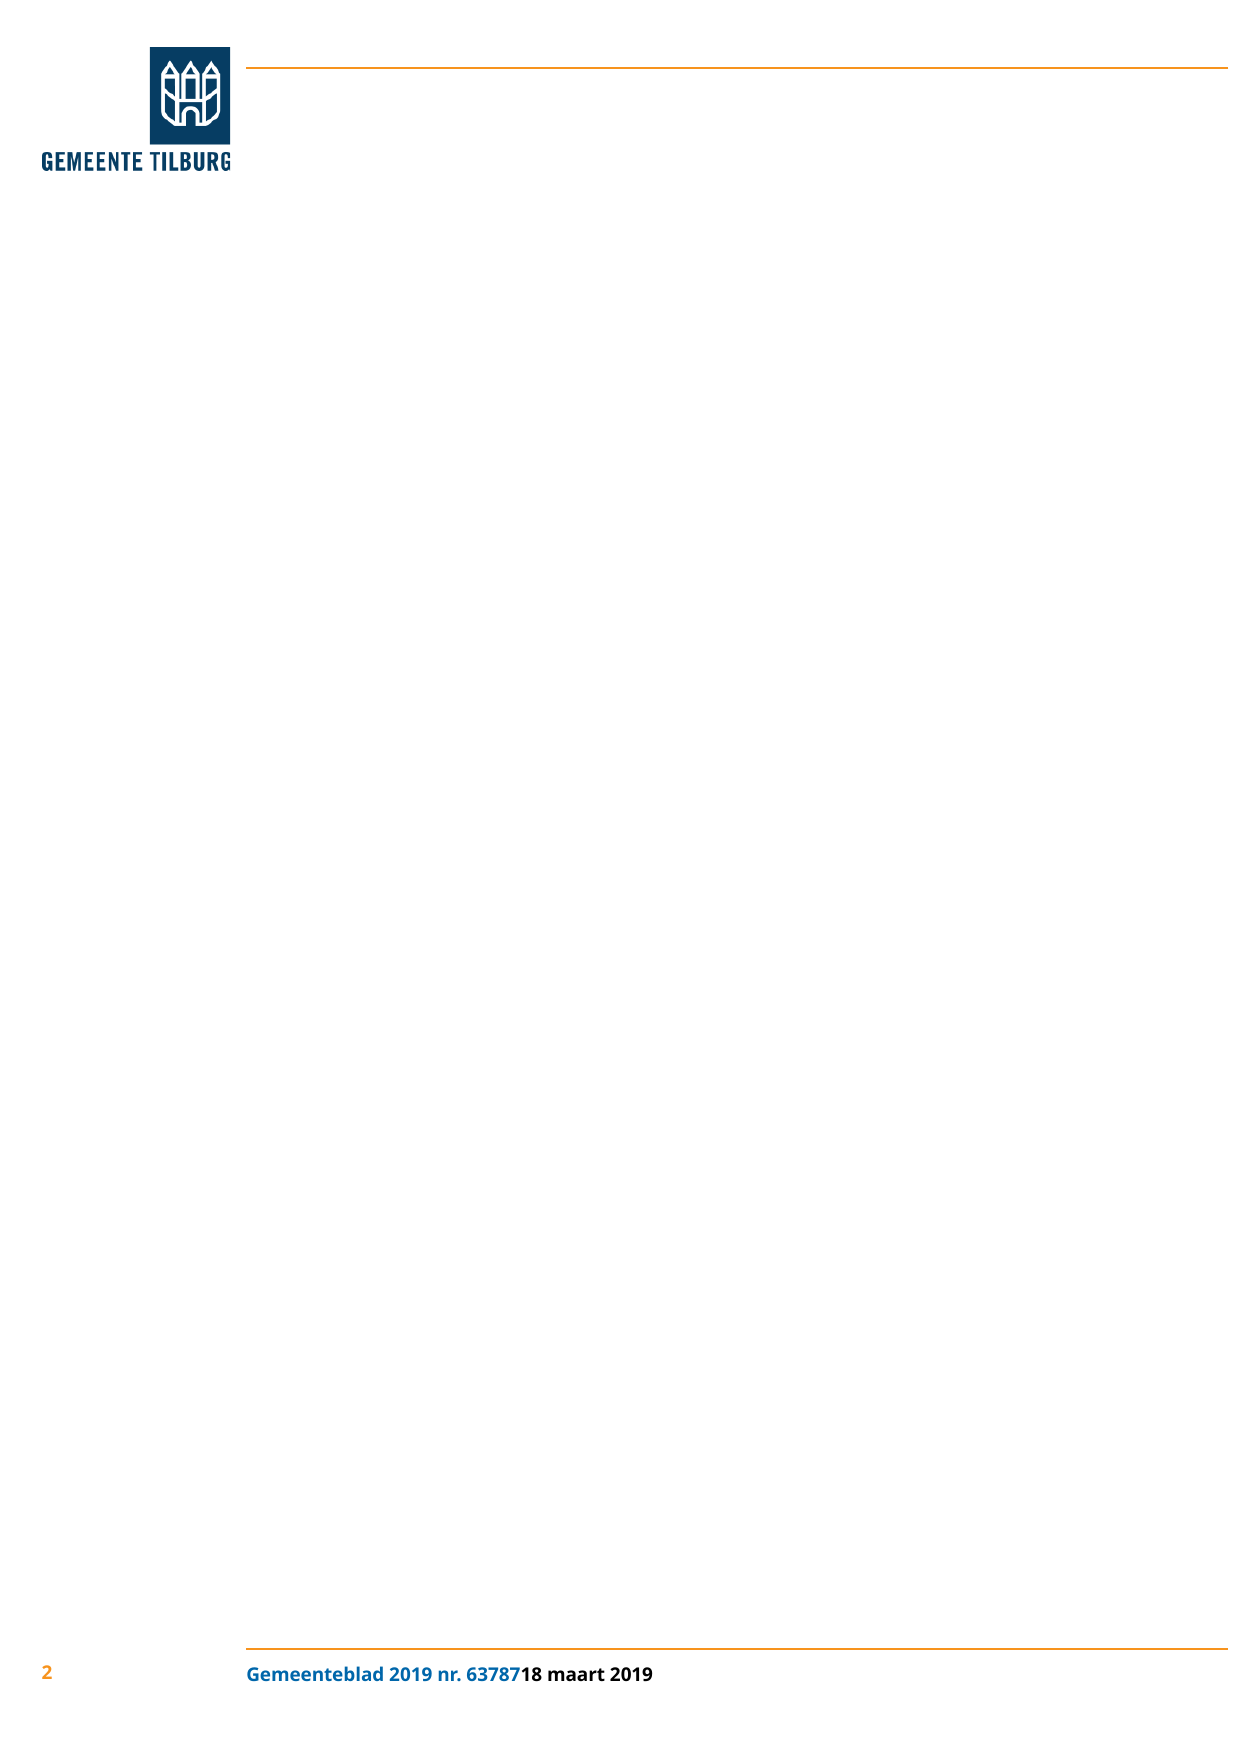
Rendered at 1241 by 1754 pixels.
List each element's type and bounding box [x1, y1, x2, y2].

picture [41, 47, 231, 172]
